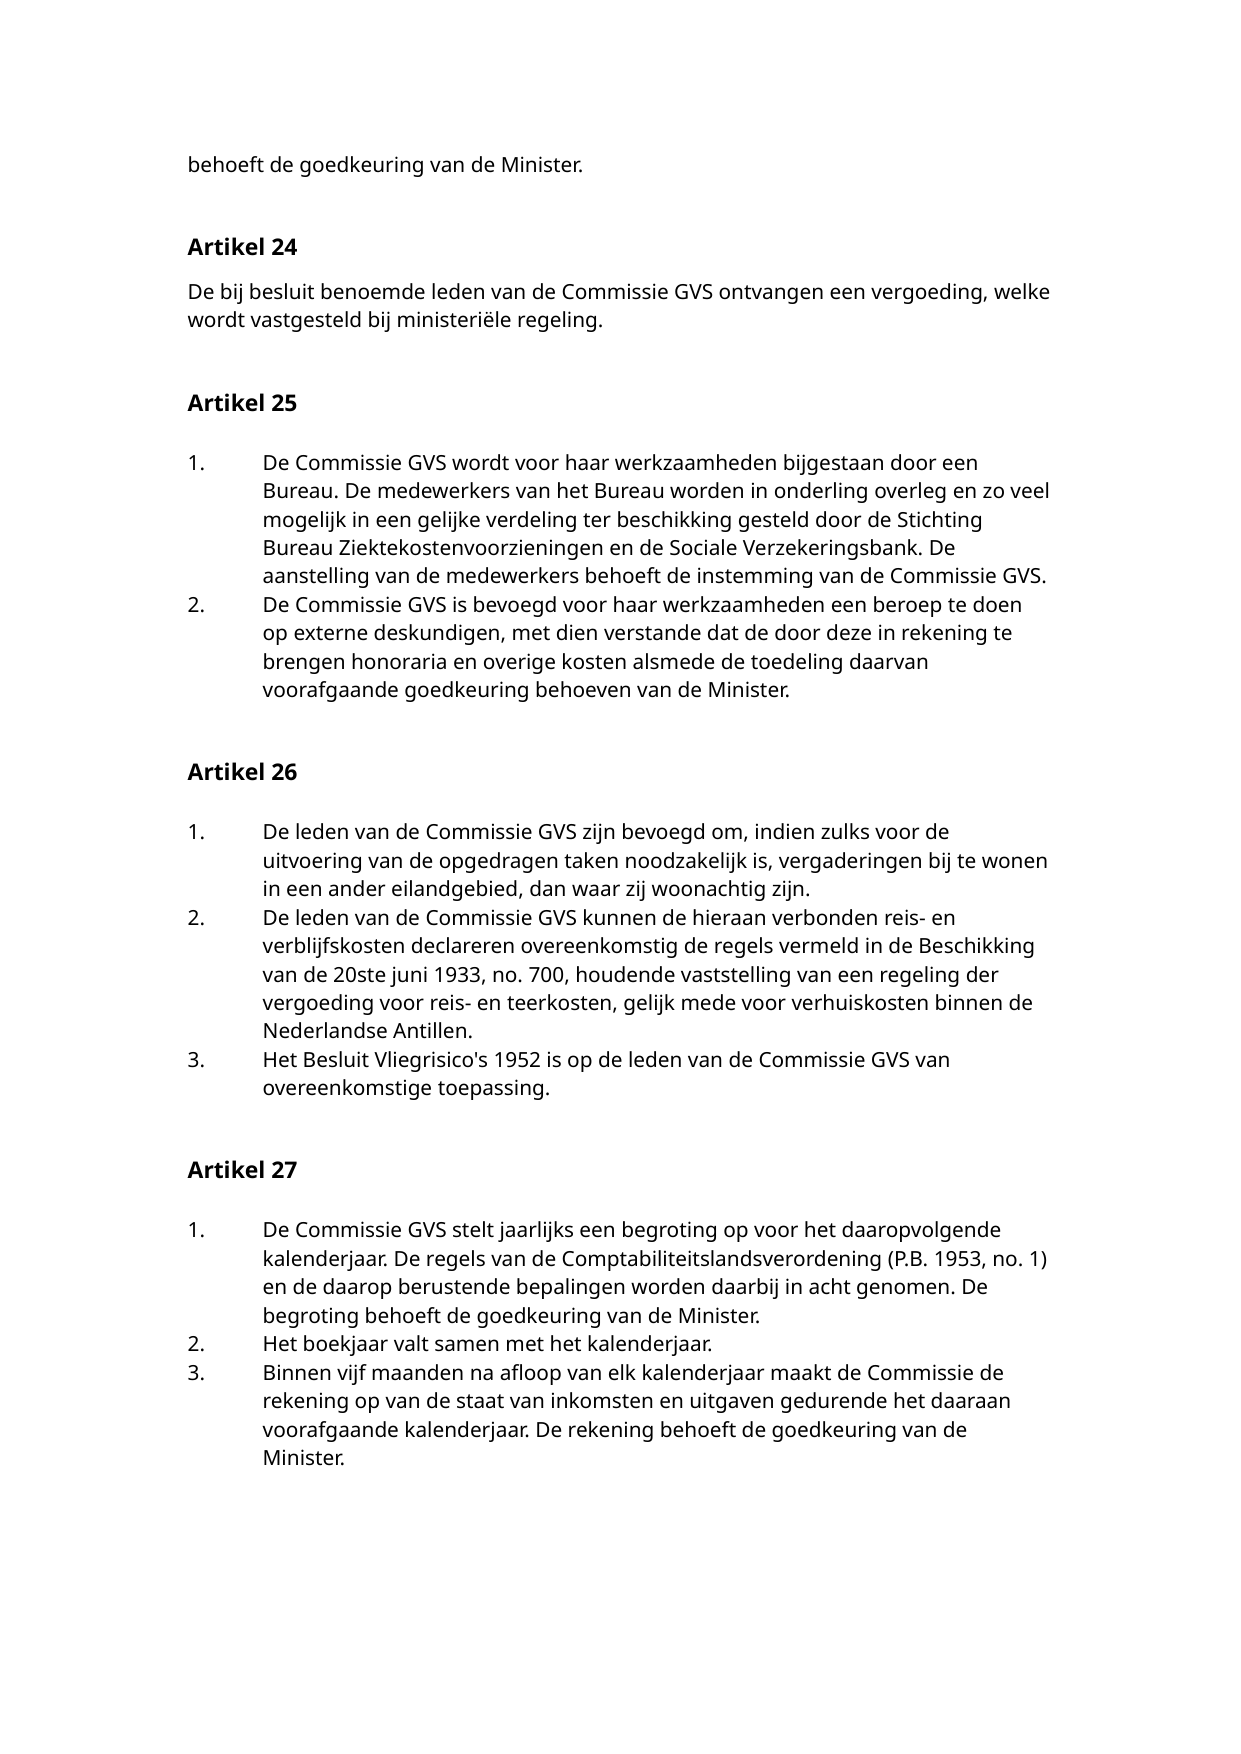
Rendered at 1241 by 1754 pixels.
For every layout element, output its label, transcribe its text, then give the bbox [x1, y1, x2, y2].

subtitle Artikel 27 [187, 1154, 1053, 1186]
list Binnen vijf maanden na afloop van elk kalenderjaar maakt de Commissie de rekening op van de staat van inkomsten en uitgaven gedurende het daaraan voorafgaande kalenderjaar. De rekening behoeft de goedkeuring van de Minister. [187, 1358, 1053, 1472]
subtitle Artikel 26 [187, 756, 1053, 787]
subtitle Artikel 24 [187, 231, 1053, 262]
text De bij besluit benoemde leden van de Commissie GVS ontvangen een vergoeding, welke wordt vastgesteld bij ministeriële regeling. [187, 277, 1053, 334]
list De leden van de Commissie GVS kunnen de hieraan verbonden reis- en verblijfskosten declareren overeenkomstig de regels vermeld in de Beschikking van de 20ste juni 1933, no. 700, houdende vaststelling van een regeling der vergoeding voor reis- en teerkosten, gelijk mede voor verhuiskosten binnen de Nederlandse Antillen. [187, 903, 1053, 1045]
subtitle Artikel 25 [187, 387, 1053, 418]
list De Commissie GVS is bevoegd voor haar werkzaamheden een beroep te doen op externe deskundigen, met dien verstande dat de door deze in rekening te brengen honoraria en overige kosten alsmede de toedeling daarvan voorafgaande goedkeuring behoeven van de Minister. [187, 590, 1053, 704]
text behoeft de goedkeuring van de Minister. [187, 150, 1053, 178]
list De leden van de Commissie GVS zijn bevoegd om, indien zulks voor de uitvoering van de opgedragen taken noodzakelijk is, vergaderingen bij te wonen in een ander eilandgebied, dan waar zij woonachtig zijn. [187, 817, 1053, 903]
list De Commissie GVS wordt voor haar werkzaamheden bijgestaan door een Bureau. De medewerkers van het Bureau worden in onderling overleg en zo veel mogelijk in een gelijke verdeling ter beschikking gesteld door de Stichting Bureau Ziektekostenvoorzieningen en de Sociale Verzekeringsbank. De aanstelling van de medewerkers behoeft de instemming van de Commissie GVS. [187, 448, 1053, 590]
list Het boekjaar valt samen met het kalenderjaar. [187, 1329, 1053, 1358]
list Het Besluit Vliegrisico's 1952 is op de leden van de Commissie GVS van overeenkomstige toepassing. [187, 1045, 1053, 1102]
list De Commissie GVS stelt jaarlijks een begroting op voor het daaropvolgende kalenderjaar. De regels van de Comptabiliteitslandsverordening (P.B. 1953, no. 1) en de daarop berustende bepalingen worden daarbij in acht genomen. De begroting behoeft de goedkeuring van de Minister. [187, 1216, 1053, 1329]
